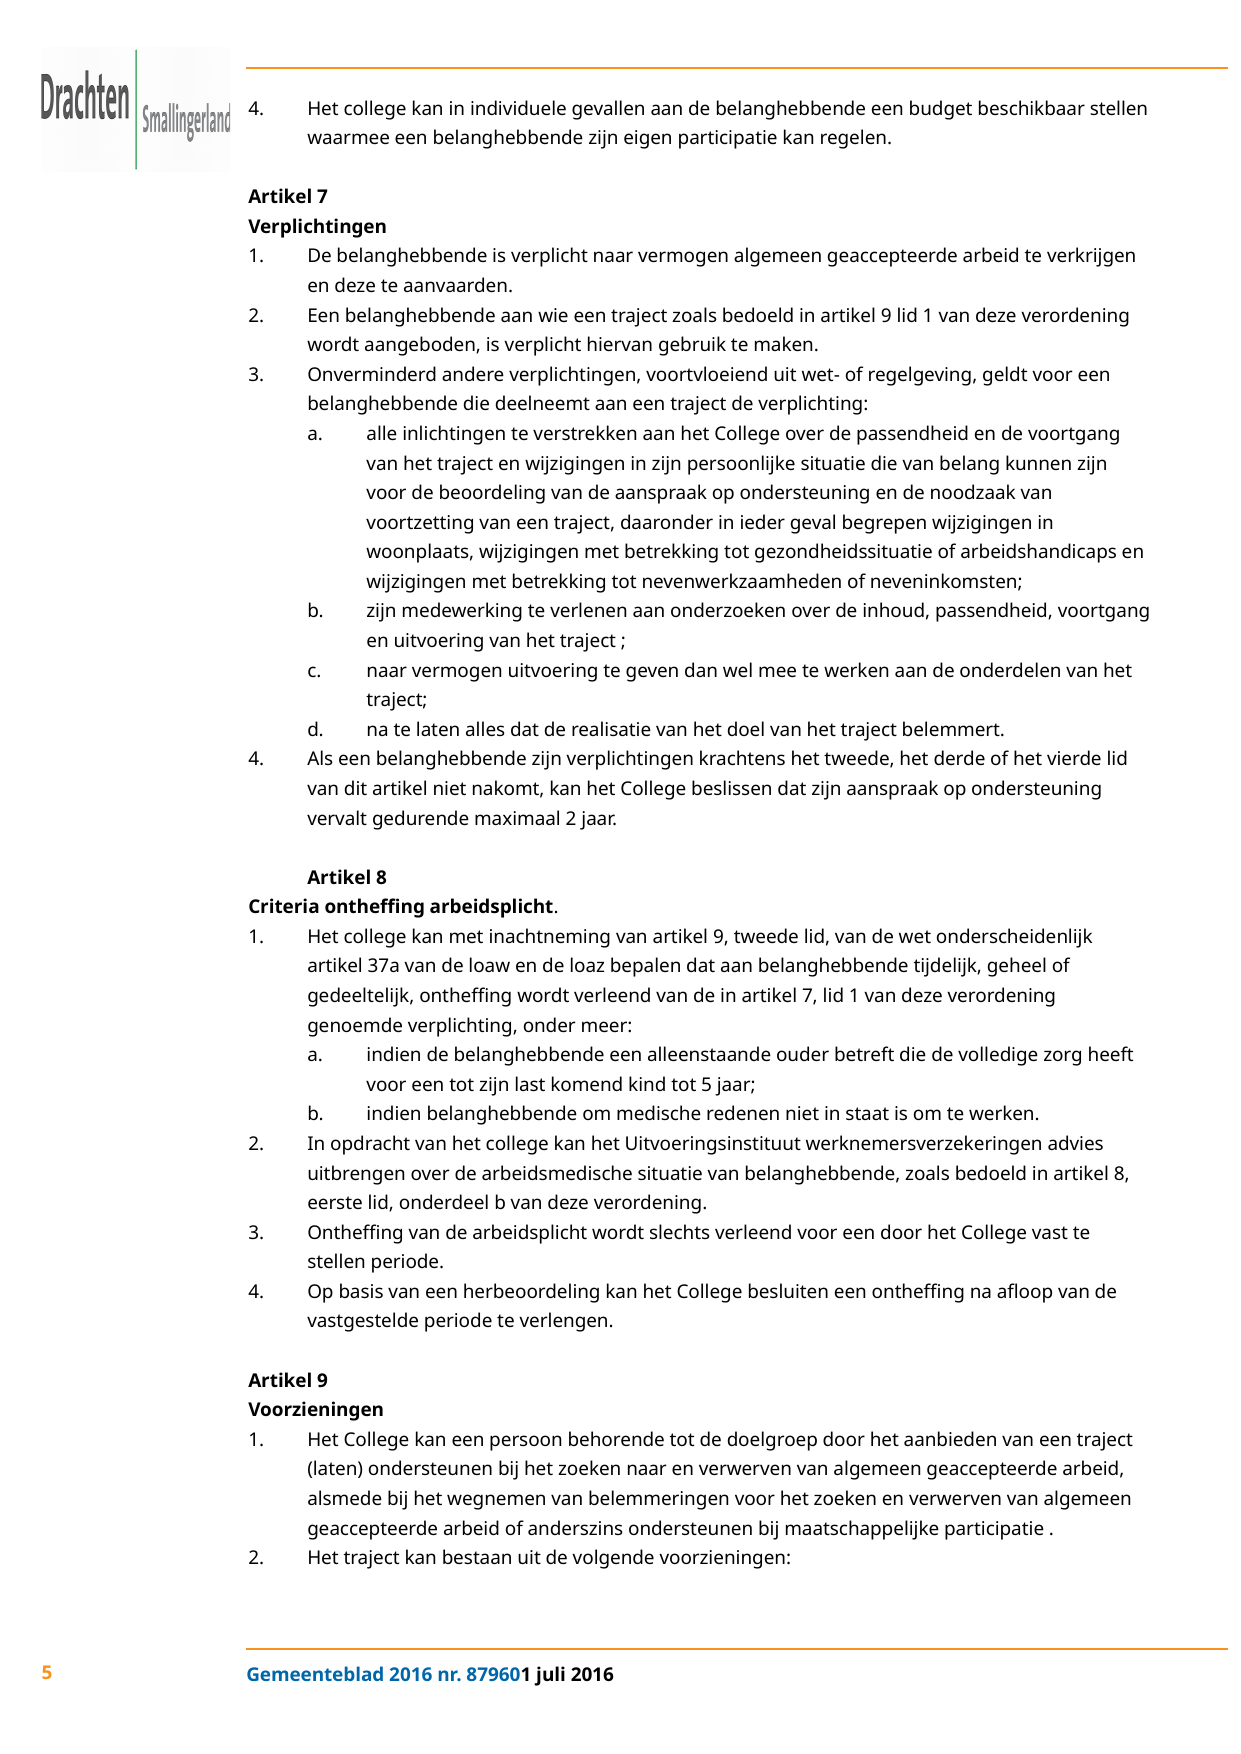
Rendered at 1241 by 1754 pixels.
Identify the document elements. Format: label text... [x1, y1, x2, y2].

text Criteria ontheffing arbeidsplicht. [248, 893, 1152, 919]
list indien de belanghebbende een alleenstaande ouder betreft die de volledige zorg heeft voor een tot zijn last komend kind tot 5 jaar; [307, 1041, 1152, 1097]
list alle inlichtingen te verstrekken aan het College over de passendheid en de voortgang van het traject en wijzigingen in zijn persoonlijke situatie die van belang kunnen zijn voor de beoordeling van de aanspraak op ondersteuning en de noodzaak van voortzetting van een traject, daaronder in ieder geval begrepen wijzigingen in woonplaats, wijzigingen met betrekking tot gezondheidssituatie of arbeidshandicaps en wijzigingen met betrekking tot nevenwerkzaamheden of neveninkomsten; [307, 420, 1152, 594]
text Artikel 7 [248, 183, 1152, 209]
list Het College kan een persoon behorende tot de doelgroep door het aanbieden van een traject (laten) ondersteunen bij het zoeken naar en verwerven van algemeen geaccepteerde arbeid, alsmede bij het wegnemen van belemmeringen voor het zoeken en verwerven van algemeen geaccepteerde arbeid of anderszins ondersteunen bij maatschappelijke participatie . [248, 1426, 1152, 1541]
list Het college kan met inachtneming van artikel 9, tweede lid, van de wet onderscheidenlijk artikel 37a van de loaw en de loaz bepalen dat aan belanghebbende tijdelijk, geheel of gedeeltelijk, ontheffing wordt verleend van de in artikel 7, lid 1 van deze verordening genoemde verplichting, onder meer: [248, 923, 1152, 1038]
list Het traject kan bestaan uit de volgende voorzieningen: [248, 1544, 1152, 1570]
list De belanghebbende is verplicht naar vermogen algemeen geaccepteerde arbeid te verkrijgen en deze te aanvaarden. [248, 243, 1152, 298]
list Op basis van een herbeoordeling kan het College besluiten een ontheffing na afloop van de vastgestelde periode te verlengen. [248, 1278, 1152, 1333]
list Artikel 8 [248, 864, 1152, 890]
list naar vermogen uitvoering te geven dan wel mee te werken aan de onderdelen van het traject; [307, 657, 1152, 712]
list Ontheffing van de arbeidsplicht wordt slechts verleend voor een door het College vast te stellen periode. [248, 1219, 1152, 1274]
list Onverminderd andere verplichtingen, voortvloeiend uit wet- of regelgeving, geldt voor een belanghebbende die deelneemt aan een traject de verplichting: [248, 361, 1152, 416]
list indien belanghebbende om medische redenen niet in staat is om te werken. [307, 1101, 1152, 1126]
text Artikel 9 [248, 1367, 1152, 1393]
text Voorzieningen [248, 1396, 1152, 1422]
text Verplichtingen [248, 213, 1152, 239]
list In opdracht van het college kan het Uitvoeringsinstituut werknemersverzekeringen advies uitbrengen over de arbeidsmedische situatie van belanghebbende, zoals bedoeld in artikel 8, eerste lid, onderdeel b van deze verordening. [248, 1130, 1152, 1215]
list Het college kan in individuele gevallen aan de belanghebbende een budget beschikbaar stellen waarmee een belanghebbende zijn eigen participatie kan regelen. [248, 95, 1152, 150]
list zijn medewerking te verlenen aan onderzoeken over de inhoud, passendheid, voortgang en uitvoering van het traject ; [307, 598, 1152, 653]
list Een belanghebbende aan wie een traject zoals bedoeld in artikel 9 lid 1 van deze verordening wordt aangeboden, is verplicht hiervan gebruik te maken. [248, 302, 1152, 357]
list na te laten alles dat de realisatie van het doel van het traject belemmert. [307, 716, 1152, 742]
picture [41, 47, 231, 172]
list Als een belanghebbende zijn verplichtingen krachtens het tweede, het derde of het vierde lid van dit artikel niet nakomt, kan het College beslissen dat zijn aanspraak op ondersteuning vervalt gedurende maximaal 2 jaar. [248, 746, 1152, 831]
